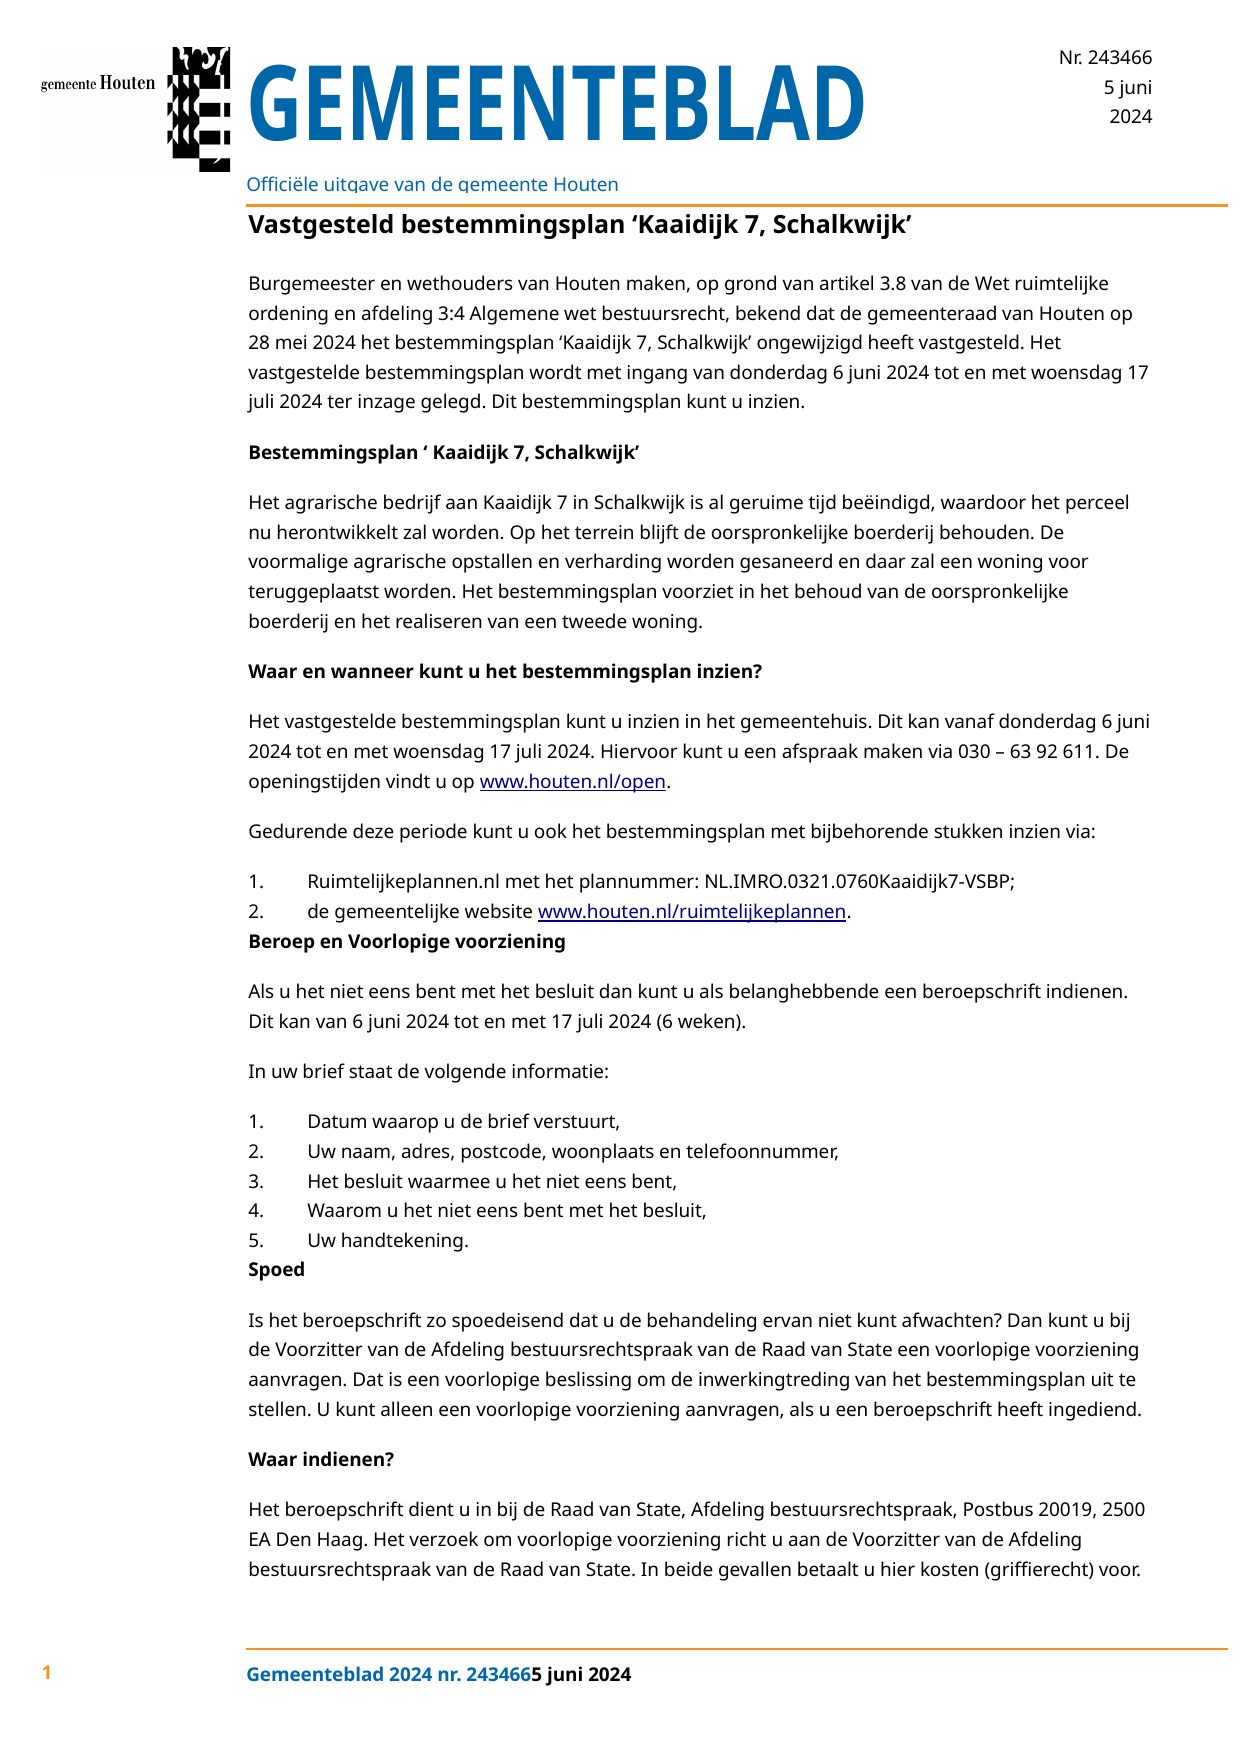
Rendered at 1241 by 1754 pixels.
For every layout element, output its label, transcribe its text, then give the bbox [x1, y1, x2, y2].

list Datum waarop u de brief verstuurt, [248, 1109, 1152, 1134]
text Beroep en Voorlopige voorziening [248, 928, 1152, 953]
text Gedurende deze periode kunt u ook het bestemmingsplan met bijbehorende stukken inzien via: [248, 818, 1152, 844]
picture [41, 47, 231, 172]
text Het agrarische bedrijf aan Kaaidijk 7 in Schalkwijk is al geruime tijd beëindigd, waardoor het perceel nu herontwikkelt zal worden. Op het terrein blijft de oorspronkelijke boerderij behouden. De voormalige agrarische opstallen en verharding worden gesaneerd en daar zal een woning voor teruggeplaatst worden. Het bestemmingsplan voorziet in het behoud van de oorspronkelijke boerderij en het realiseren van een tweede woning. [248, 489, 1152, 633]
text In uw brief staat de volgende informatie: [248, 1058, 1152, 1084]
list de gemeentelijke website www.houten.nl/ruimtelijkeplannen. [248, 898, 1152, 924]
text Waar en wanneer kunt u het bestemmingsplan inzien? [248, 658, 1152, 684]
list Uw handtekening. [248, 1227, 1152, 1253]
list Uw naam, adres, postcode, woonplaats en telefoonnummer, [248, 1138, 1152, 1164]
text Als u het niet eens bent met het besluit dan kunt u als belanghebbende een beroepschrift indienen. Dit kan van 6 juni 2024 tot en met 17 juli 2024 (6 weken). [248, 978, 1152, 1033]
text Vastgesteld bestemmingsplan ‘Kaaidijk 7, Schalkwijk’ [248, 207, 1152, 241]
text Spoed [248, 1257, 1152, 1282]
text Bestemmingsplan ‘ Kaaidijk 7, Schalkwijk’ [248, 439, 1152, 465]
text Burgemeester en wethouders van Houten maken, op grond van artikel 3.8 van de Wet ruimtelijke ordening en afdeling 3:4 Algemene wet bestuursrecht, bekend dat de gemeenteraad van Houten op 28 mei 2024 het bestemmingsplan ‘Kaaidijk 7, Schalkwijk’ ongewijzigd heeft vastgesteld. Het vastgestelde bestemmingsplan wordt met ingang van donderdag 6 juni 2024 tot en met woensdag 17 juli 2024 ter inzage gelegd. Dit bestemmingsplan kunt u inzien. [248, 270, 1152, 414]
list Het besluit waarmee u het niet eens bent, [248, 1168, 1152, 1193]
text Het beroepschrift dient u in bij de Raad van State, Afdeling bestuursrechtspraak, Postbus 20019, 2500 EA Den Haag. Het verzoek om voorlopige voorziening richt u aan de Voorzitter van de Afdeling bestuursrechtspraak van de Raad van State. In beide gevallen betaalt u hier kosten (griffierecht) voor. [248, 1497, 1152, 1581]
text Het vastgestelde bestemmingsplan kunt u inzien in het gemeentehuis. Dit kan vanaf donderdag 6 juni 2024 tot en met woensdag 17 juli 2024. Hiervoor kunt u een afspraak maken via 030 – 63 92 611. De openingstijden vindt u op www.houten.nl/open. [248, 709, 1152, 793]
text Is het beroepschrift zo spoedeisend dat u de behandeling ervan niet kunt afwachten? Dan kunt u bij de Voorzitter van de Afdeling bestuursrechtspraak van de Raad van State een voorlopige voorziening aanvragen. Dat is een voorlopige beslissing om de inwerkingtreding van het bestemmingsplan uit te stellen. U kunt alleen een voorlopige voorziening aanvragen, als u een beroepschrift heeft ingediend. [248, 1307, 1152, 1421]
list Ruimtelijkeplannen.nl met het plannummer: NL.IMRO.0321.0760Kaaidijk7-VSBP; [248, 869, 1152, 894]
text Waar indienen? [248, 1446, 1152, 1472]
list Waarom u het niet eens bent met het besluit, [248, 1197, 1152, 1223]
